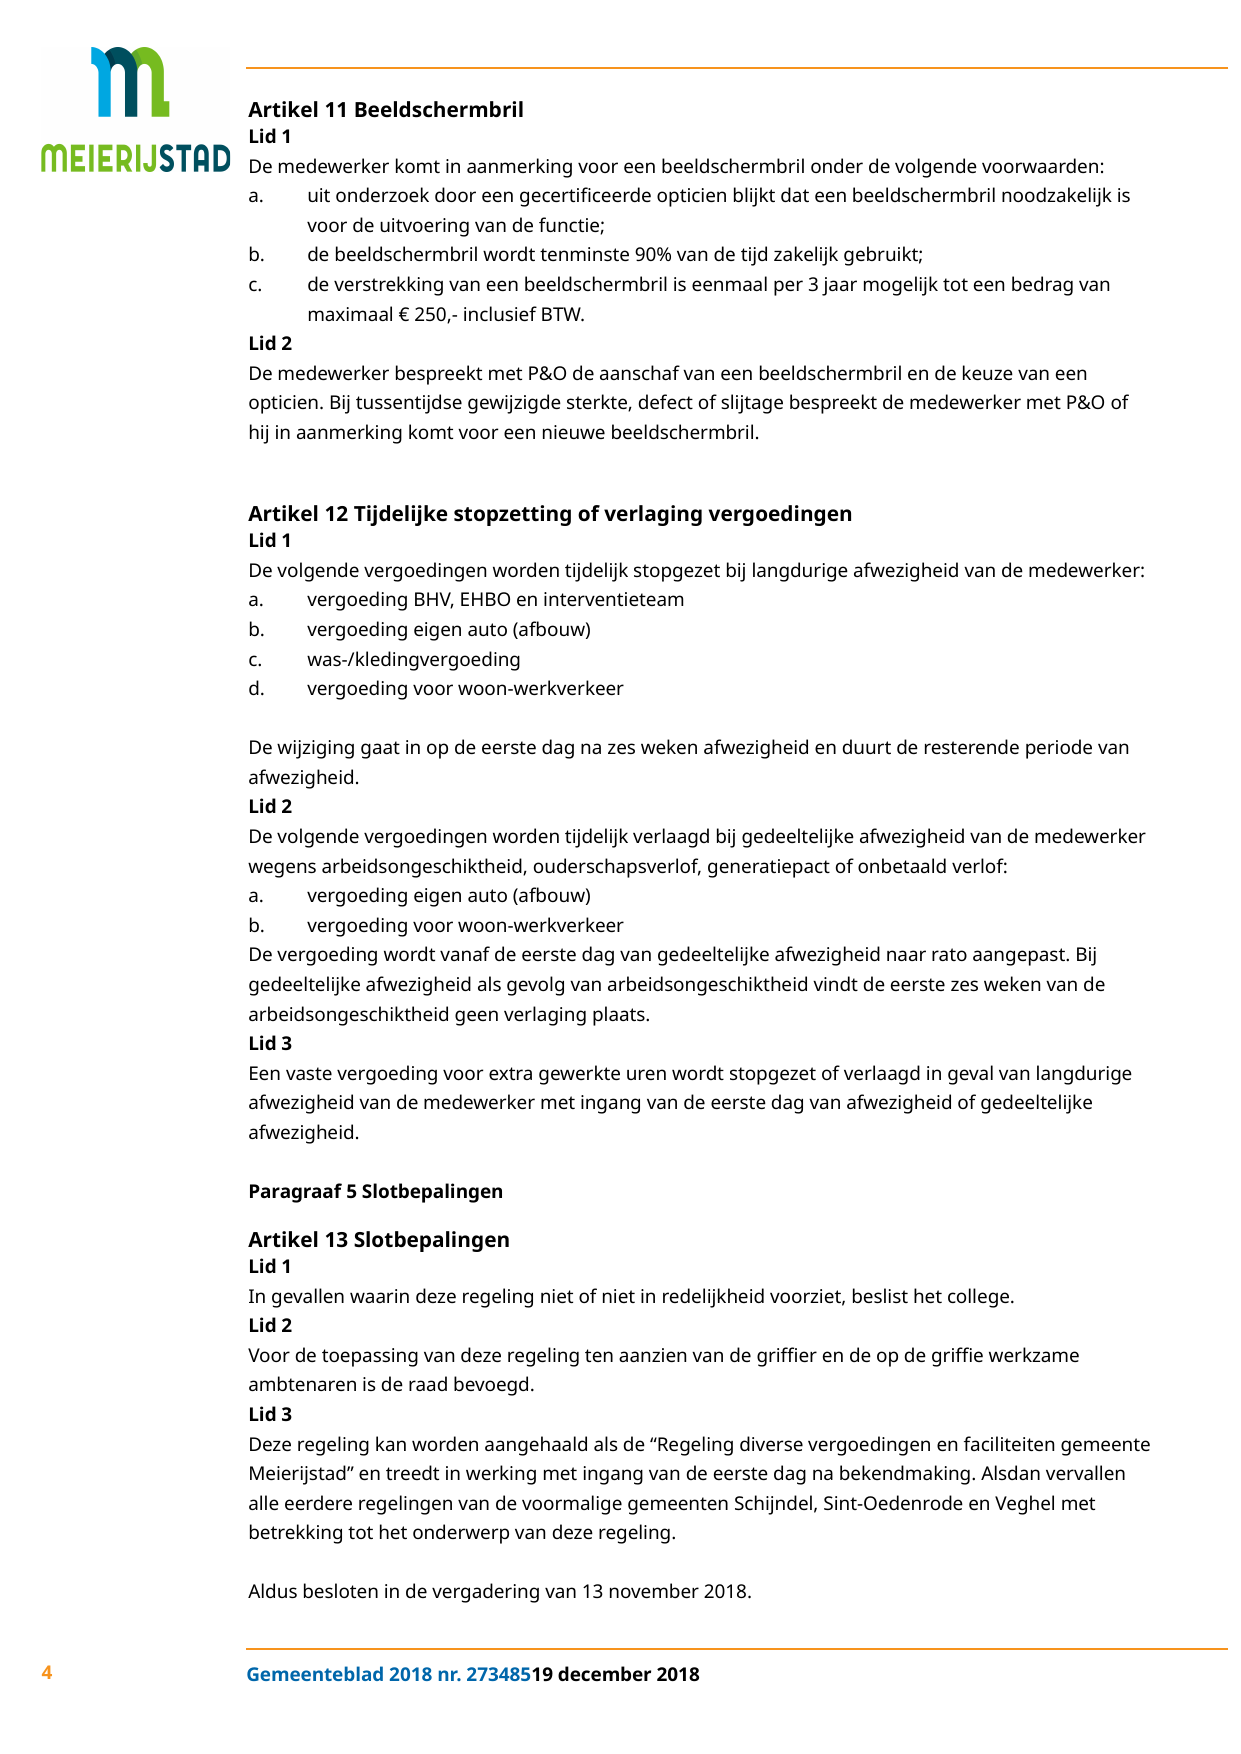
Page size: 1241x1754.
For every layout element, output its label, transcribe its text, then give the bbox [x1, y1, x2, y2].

text De vergoeding wordt vanaf de eerste dag van gedeeltelijke afwezigheid naar rato aangepast. Bij gedeeltelijke afwezigheid als gevolg van arbeidsongeschiktheid vindt de eerste zes weken van de arbeidsongeschiktheid geen verlaging plaats. [248, 942, 1152, 1027]
text Lid 2 [248, 330, 1152, 356]
list vergoeding eigen auto (afbouw) [248, 882, 1152, 908]
text In gevallen waarin deze regeling niet of niet in redelijkheid voorziet, beslist het college. [248, 1283, 1152, 1309]
text Aldus besloten in de vergadering van 13 november 2018. [248, 1579, 1152, 1604]
text De medewerker bespreekt met P&O de aanschaf van een beeldschermbril en de keuze van een opticien. Bij tussentijdse gewijzigde sterkte, defect of slijtage bespreekt de medewerker met P&O of hij in aanmerking komt voor een nieuwe beeldschermbril. [248, 360, 1152, 445]
list uit onderzoek door een gecertificeerde opticien blijkt dat een beeldschermbril noodzakelijk is voor de uitvoering van de functie; [248, 182, 1152, 238]
text Artikel 13 Slotbepalingen [248, 1225, 1152, 1253]
text Lid 2 [248, 794, 1152, 819]
text De volgende vergoedingen worden tijdelijk stopgezet bij langdurige afwezigheid van de medewerker: [248, 557, 1152, 583]
text Lid 1 [248, 527, 1152, 553]
text Lid 1 [248, 1253, 1152, 1279]
list vergoeding BHV, EHBO en interventieteam [248, 587, 1152, 612]
text Lid 2 [248, 1312, 1152, 1338]
text De medewerker komt in aanmerking voor een beeldschermbril onder de volgende voorwaarden: [248, 153, 1152, 178]
list vergoeding eigen auto (afbouw) [248, 616, 1152, 642]
text Voor de toepassing van deze regeling ten aanzien van de griffier en de op de griffie werkzame ambtenaren is de raad bevoegd. [248, 1342, 1152, 1397]
list vergoeding voor woon-werkverkeer [248, 912, 1152, 938]
list de verstrekking van een beeldschermbril is eenmaal per 3 jaar mogelijk tot een bedrag van maximaal € 250,- inclusief BTW. [248, 271, 1152, 326]
text Deze regeling kan worden aangehaald als de “Regeling diverse vergoedingen en faciliteiten gemeente Meierijstad” en treedt in werking met ingang van de eerste dag na bekendmaking. Alsdan vervallen alle eerdere regelingen van de voormalige gemeenten Schijndel, Sint-Oedenrode en Veghel met betrekking tot het onderwerp van deze regeling. [248, 1431, 1152, 1545]
text Artikel 11 Beeldschermbril [248, 95, 1152, 123]
picture [41, 47, 231, 172]
text De volgende vergoedingen worden tijdelijk verlaagd bij gedeeltelijke afwezigheid van de medewerker wegens arbeidsongeschiktheid, ouderschapsverlof, generatiepact of onbetaald verlof: [248, 823, 1152, 879]
text De wijziging gaat in op de eerste dag na zes weken afwezigheid en duurt de resterende periode van afwezigheid. [248, 734, 1152, 790]
text Artikel 12 Tijdelijke stopzetting of verlaging vergoedingen [248, 499, 1152, 527]
text Lid 3 [248, 1401, 1152, 1427]
list was-/kledingvergoeding [248, 646, 1152, 672]
list vergoeding voor woon-werkverkeer [248, 675, 1152, 701]
text Lid 1 [248, 123, 1152, 149]
text Een vaste vergoeding voor extra gewerkte uren wordt stopgezet of verlaagd in geval van langdurige afwezigheid van de medewerker met ingang van de eerste dag van afwezigheid of gedeeltelijke afwezigheid. [248, 1060, 1152, 1145]
text Lid 3 [248, 1030, 1152, 1056]
text Paragraaf 5 Slotbepalingen [248, 1178, 1152, 1204]
list de beeldschermbril wordt tenminste 90% van de tijd zakelijk gebruikt; [248, 242, 1152, 267]
